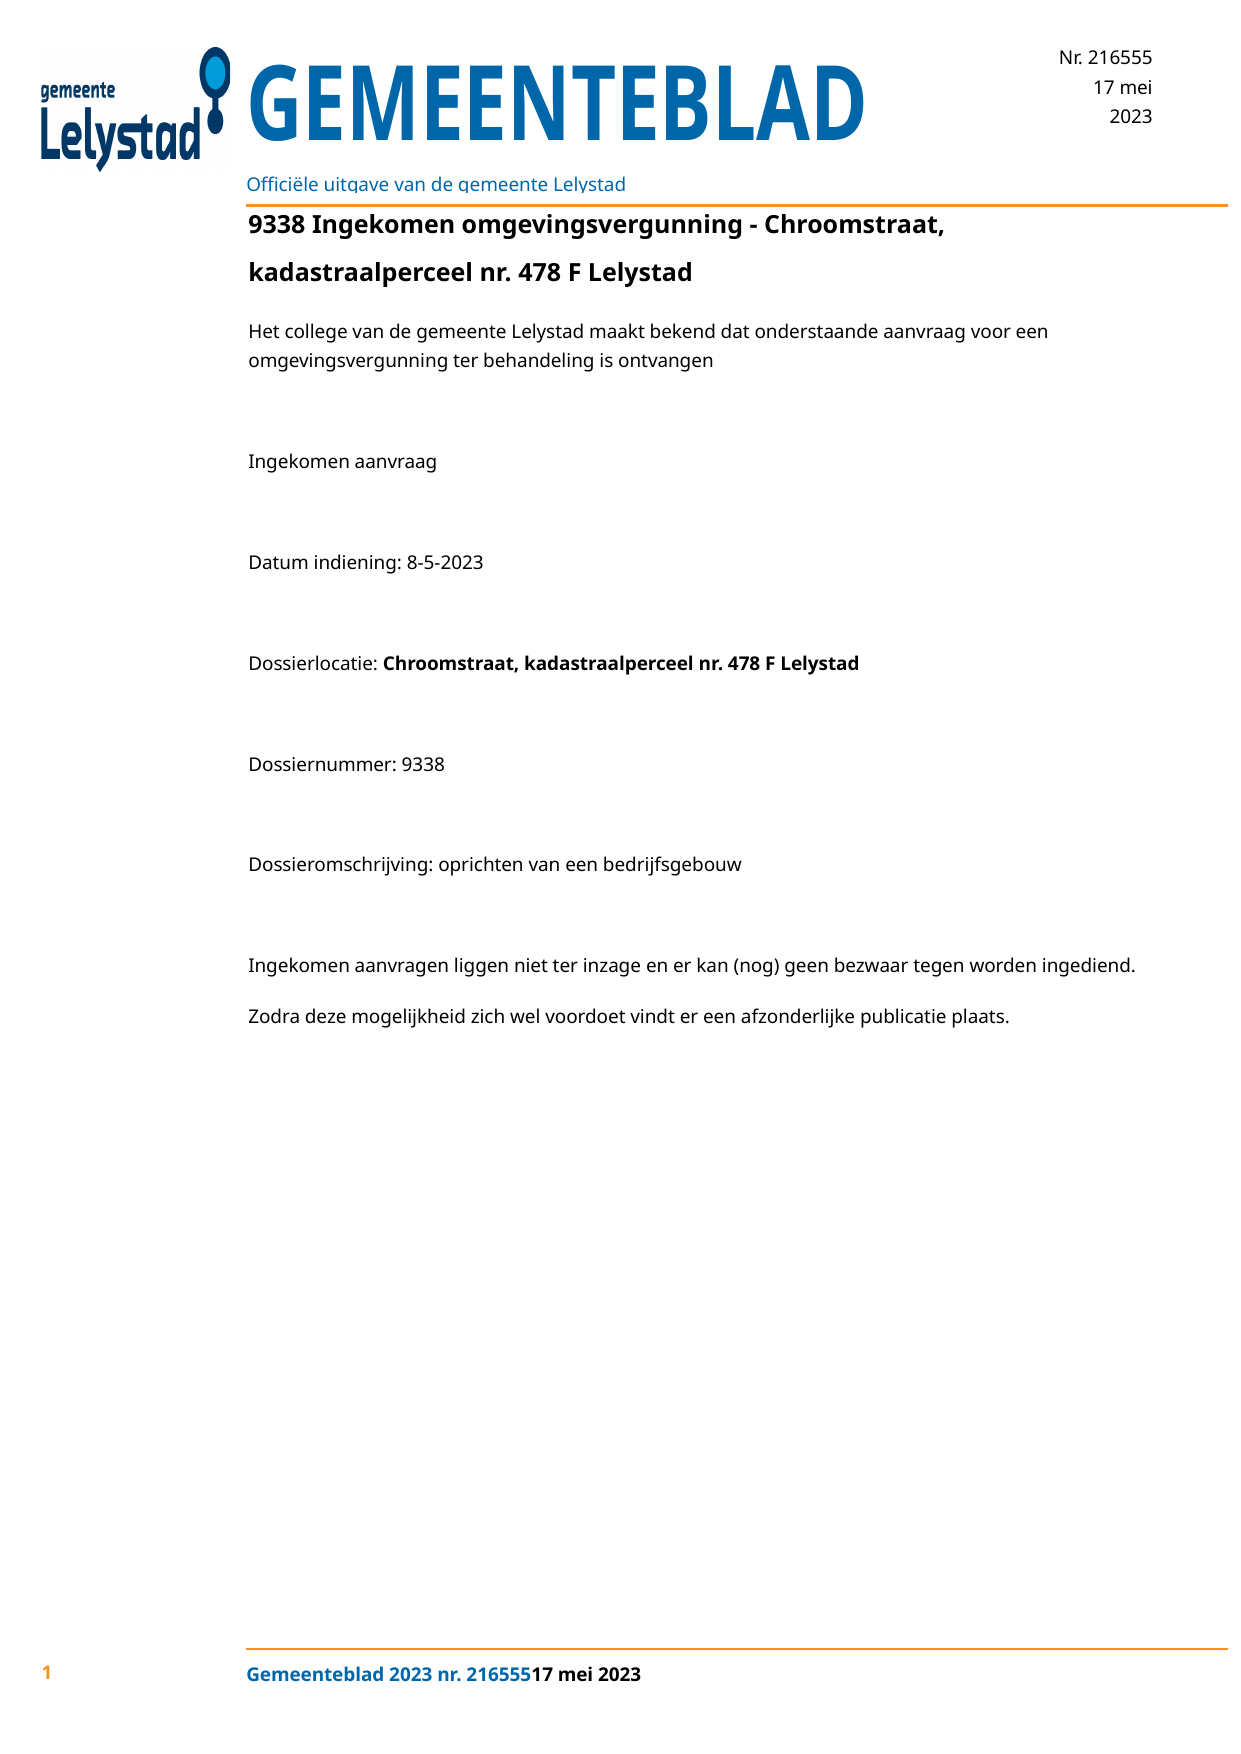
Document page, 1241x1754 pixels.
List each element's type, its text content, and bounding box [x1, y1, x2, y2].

text Datum indiening: 8-5-2023 [248, 549, 1152, 575]
text 9338 Ingekomen omgevingsvergunning - Chroomstraat, kadastraalperceel nr. 478 F Lelystad [248, 207, 1152, 288]
text Dossierlocatie: Chroomstraat, kadastraalperceel nr. 478 F Lelystad [248, 650, 1152, 676]
text Ingekomen aanvragen liggen niet ter inzage en er kan (nog) geen bezwaar tegen worden ingediend. [248, 952, 1152, 978]
text Ingekomen aanvraag [248, 448, 1152, 474]
picture [41, 47, 231, 172]
text Het college van de gemeente Lelystad maakt bekend dat onderstaande aanvraag voor een omgevingsvergunning ter behandeling is ontvangen [248, 318, 1152, 373]
text Dossiernummer: 9338 [248, 751, 1152, 777]
text Dossieromschrijving: oprichten van een bedrijfsgebouw [248, 852, 1152, 877]
text Zodra deze mogelijkheid zich wel voordoet vindt er een afzonderlijke publicatie plaats. [248, 1003, 1152, 1029]
